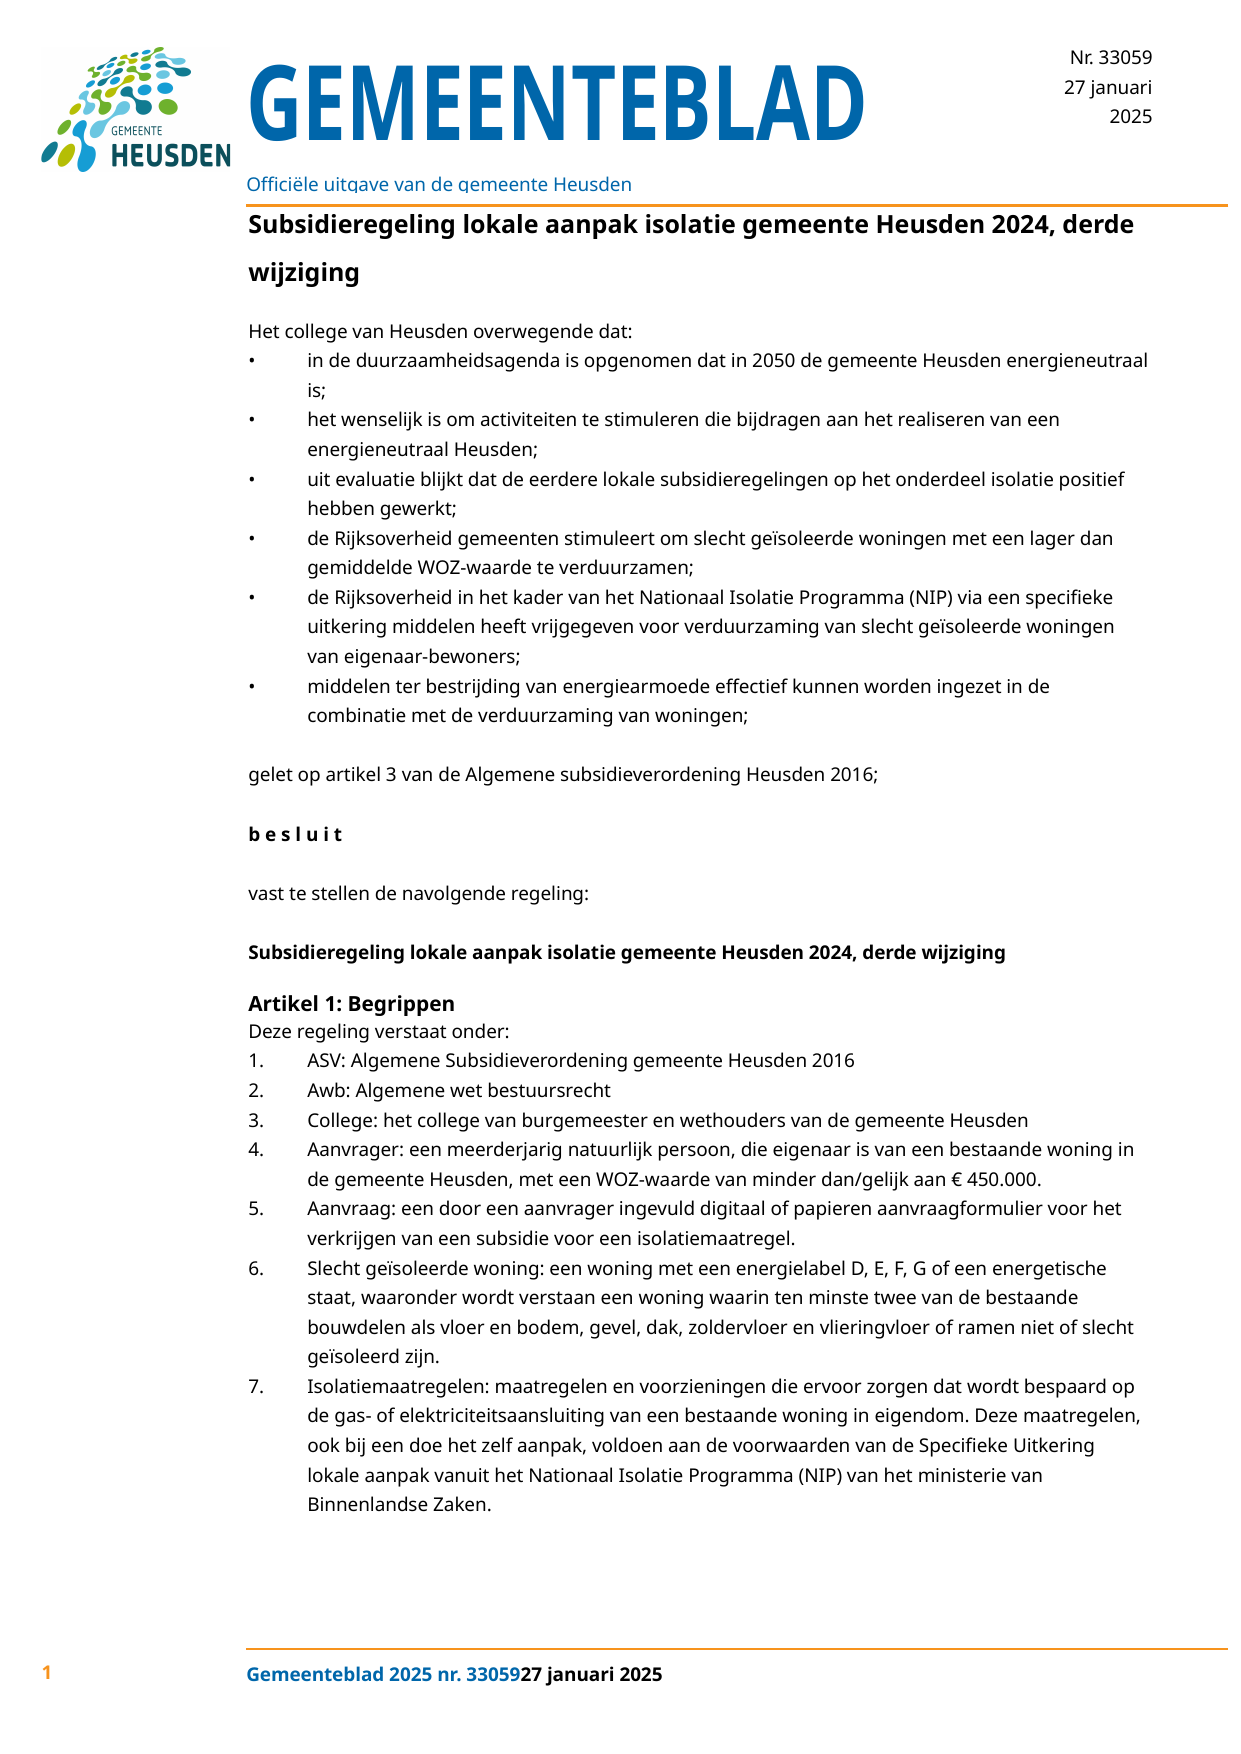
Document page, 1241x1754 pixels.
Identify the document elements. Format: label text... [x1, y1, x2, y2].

text Artikel 1: Begrippen [248, 989, 1152, 1018]
text gelet op artikel 3 van de Algemene subsidieverordening Heusden 2016; [248, 762, 1152, 787]
list in de duurzaamheidsagenda is opgenomen dat in 2050 de gemeente Heusden energieneutraal is; [248, 347, 1152, 403]
text Subsidieregeling lokale aanpak isolatie gemeente Heusden 2024, derde wijziging [248, 939, 1152, 965]
text Subsidieregeling lokale aanpak isolatie gemeente Heusden 2024, derde wijziging [248, 207, 1152, 288]
text b e s l u i t [248, 821, 1152, 847]
picture [41, 47, 231, 172]
list middelen ter bestrijding van energiearmoede effectief kunnen worden ingezet in de combinatie met de verduurzaming van woningen; [248, 673, 1152, 728]
list het wenselijk is om activiteiten te stimuleren die bijdragen aan het realiseren van een energieneutraal Heusden; [248, 407, 1152, 462]
list Aanvraag: een door een aanvrager ingevuld digitaal of papieren aanvraagformulier voor het verkrijgen van een subsidie voor een isolatiemaatregel. [248, 1196, 1152, 1251]
list College: het college van burgemeester en wethouders van de gemeente Heusden [248, 1107, 1152, 1132]
text Deze regeling verstaat onder: [248, 1018, 1152, 1044]
list ASV: Algemene Subsidieverordening gemeente Heusden 2016 [248, 1048, 1152, 1073]
list Slecht geïsoleerde woning: een woning met een energielabel D, E, F, G of een energetische staat, waaronder wordt verstaan een woning waarin ten minste twee van de bestaande bouwdelen als vloer en bodem, gevel, dak, zoldervloer en vlieringvloer of ramen niet of slecht geïsoleerd zijn. [248, 1255, 1152, 1369]
list Awb: Algemene wet bestuursrecht [248, 1077, 1152, 1103]
list Aanvrager: een meerderjarig natuurlijk persoon, die eigenaar is van een bestaande woning in de gemeente Heusden, met een WOZ-waarde van minder dan/gelijk aan € 450.000. [248, 1136, 1152, 1192]
list de Rijksoverheid gemeenten stimuleert om slecht geïsoleerde woningen met een lager dan gemiddelde WOZ-waarde te verduurzamen; [248, 525, 1152, 580]
list Isolatiemaatregelen: maatregelen en voorzieningen die ervoor zorgen dat wordt bespaard op de gas- of elektriciteitsaansluiting van een bestaande woning in eigendom. Deze maatregelen, ook bij een doe het zelf aanpak, voldoen aan de voorwaarden van de Specifieke Uitkering lokale aanpak vanuit het Nationaal Isolatie Programma (NIP) van het ministerie van Binnenlandse Zaken. [248, 1373, 1152, 1517]
text Het college van Heusden overwegende dat: [248, 318, 1152, 344]
list de Rijksoverheid in het kader van het Nationaal Isolatie Programma (NIP) via een specifieke uitkering middelen heeft vrijgegeven voor verduurzaming van slecht geïsoleerde woningen van eigenaar-bewoners; [248, 584, 1152, 669]
list uit evaluatie blijkt dat de eerdere lokale subsidieregelingen op het onderdeel isolatie positief hebben gewerkt; [248, 466, 1152, 521]
text vast te stellen de navolgende regeling: [248, 880, 1152, 906]
